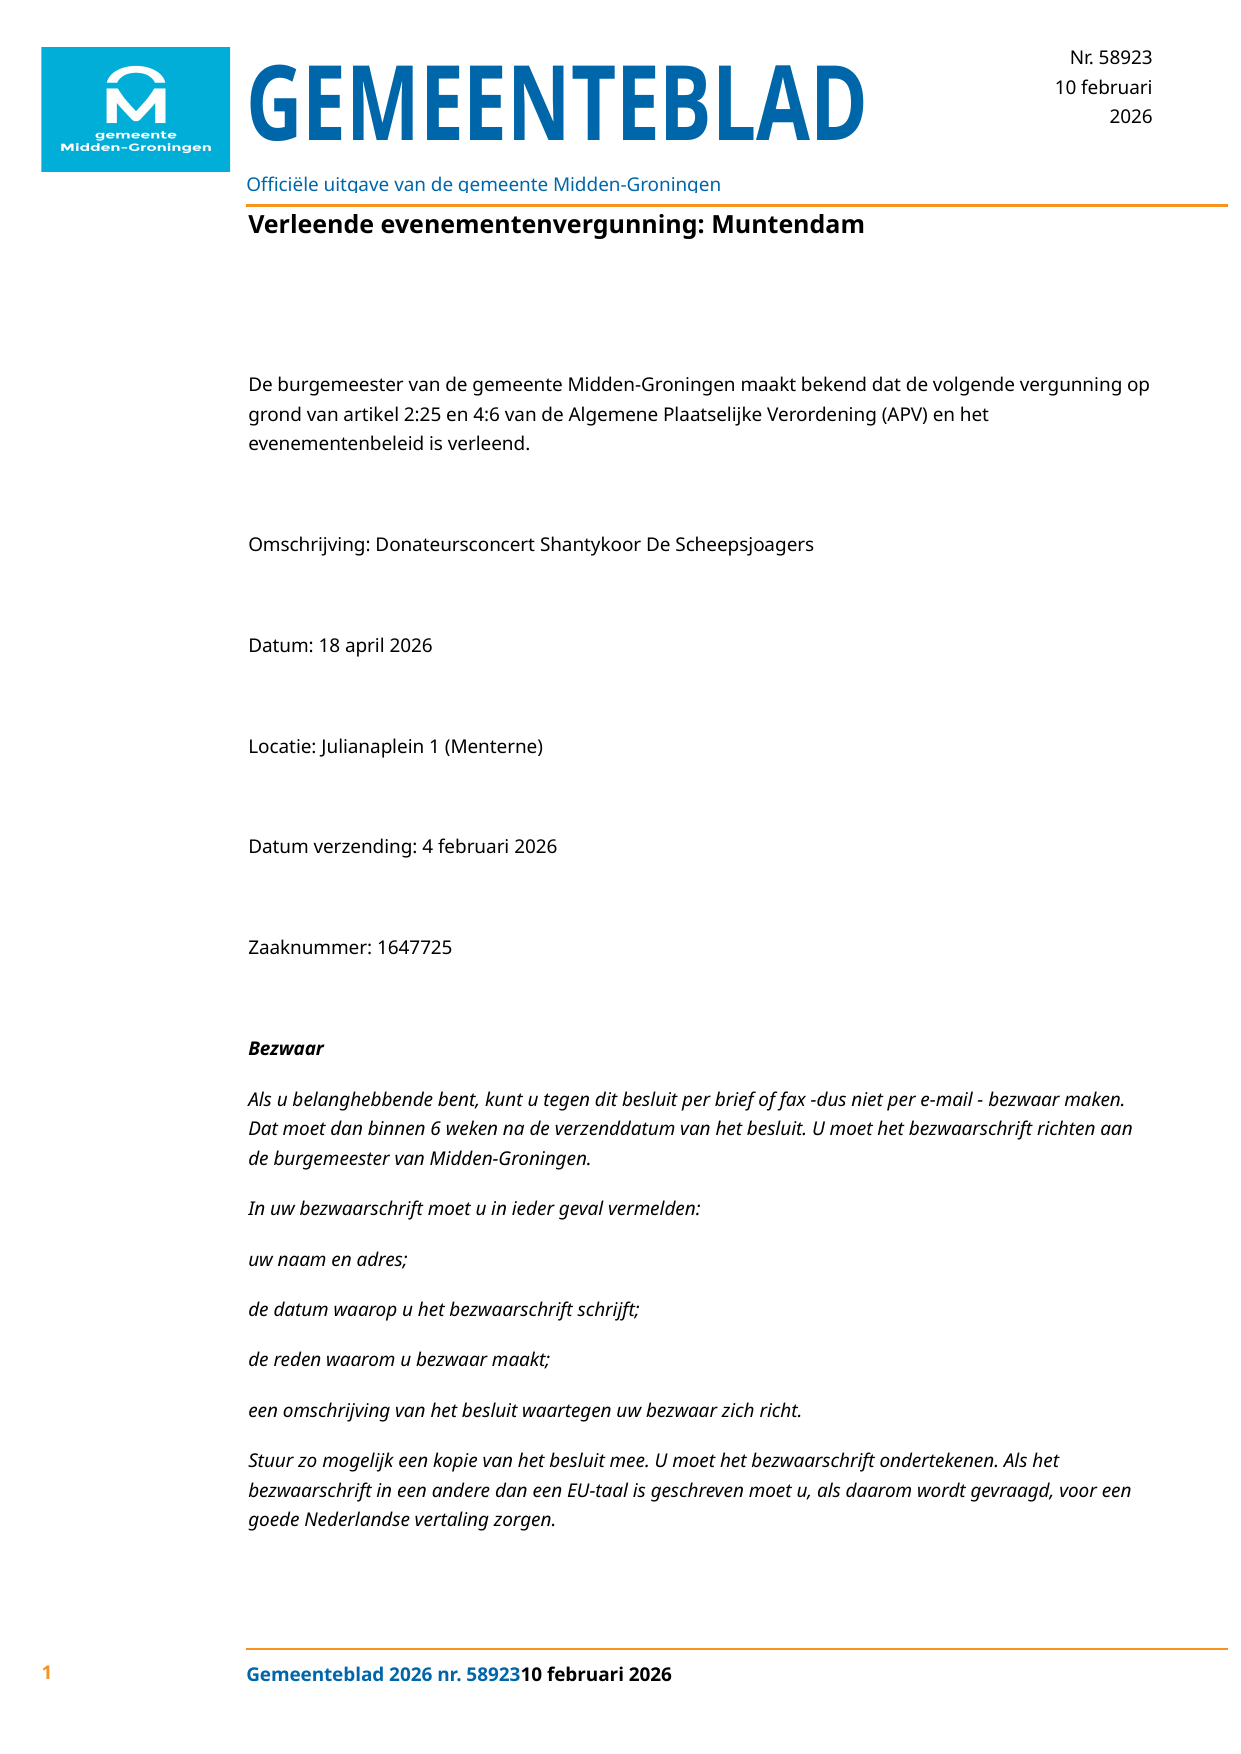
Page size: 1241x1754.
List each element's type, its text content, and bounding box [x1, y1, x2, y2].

text In uw bezwaarschrift moet u in ieder geval vermelden: [248, 1195, 1152, 1221]
picture [108, 66, 164, 82]
text Datum verzending: 4 februari 2026 [248, 834, 1152, 859]
text de datum waarop u het bezwaarschrift schrijft; [248, 1296, 1152, 1322]
text De burgemeester van de gemeente Midden-Groningen maakt bekend dat de volgende vergunning op grond van artikel 2:25 en 4:6 van de Algemene Plaatselijke Verordening (APV) en het evenementenbeleid is verleend. [248, 371, 1152, 456]
text Als u belanghebbende bent, kunt u tegen dit besluit per brief of fax -dus niet per e-mail - bezwaar maken. Dat moet dan binnen 6 weken na de verzenddatum van het besluit. U moet het bezwaarschrift richten aan de burgemeester van Midden-Groningen. [248, 1086, 1152, 1171]
text een omschrijving van het besluit waartegen uw bezwaar zich richt. [248, 1397, 1152, 1423]
text uw naam en adres; [248, 1246, 1152, 1271]
text Omschrijving: Donateursconcert Shantykoor De Scheepsjoagers [248, 531, 1152, 557]
text Datum: 18 april 2026 [248, 632, 1152, 658]
text Verleende evenementenvergunning: Muntendam [248, 207, 1152, 241]
picture [184, 146, 190, 153]
text Locatie: Julianaplein 1 (Menterne) [248, 733, 1152, 758]
text Stuur zo mogelijk een kopie van het besluit mee. U moet het bezwaarschrift ondertekenen. Als het bezwaarschrift in een andere dan een EU-taal is geschreven moet u, als daarom wordt gevraagd, voor een goede Nederlandse vertaling zorgen. [248, 1447, 1152, 1532]
text Zaaknummer: 1647725 [248, 934, 1152, 960]
picture [107, 89, 165, 122]
text Bezwaar [248, 1035, 1152, 1061]
text de reden waarom u bezwaar maakt; [248, 1347, 1152, 1372]
